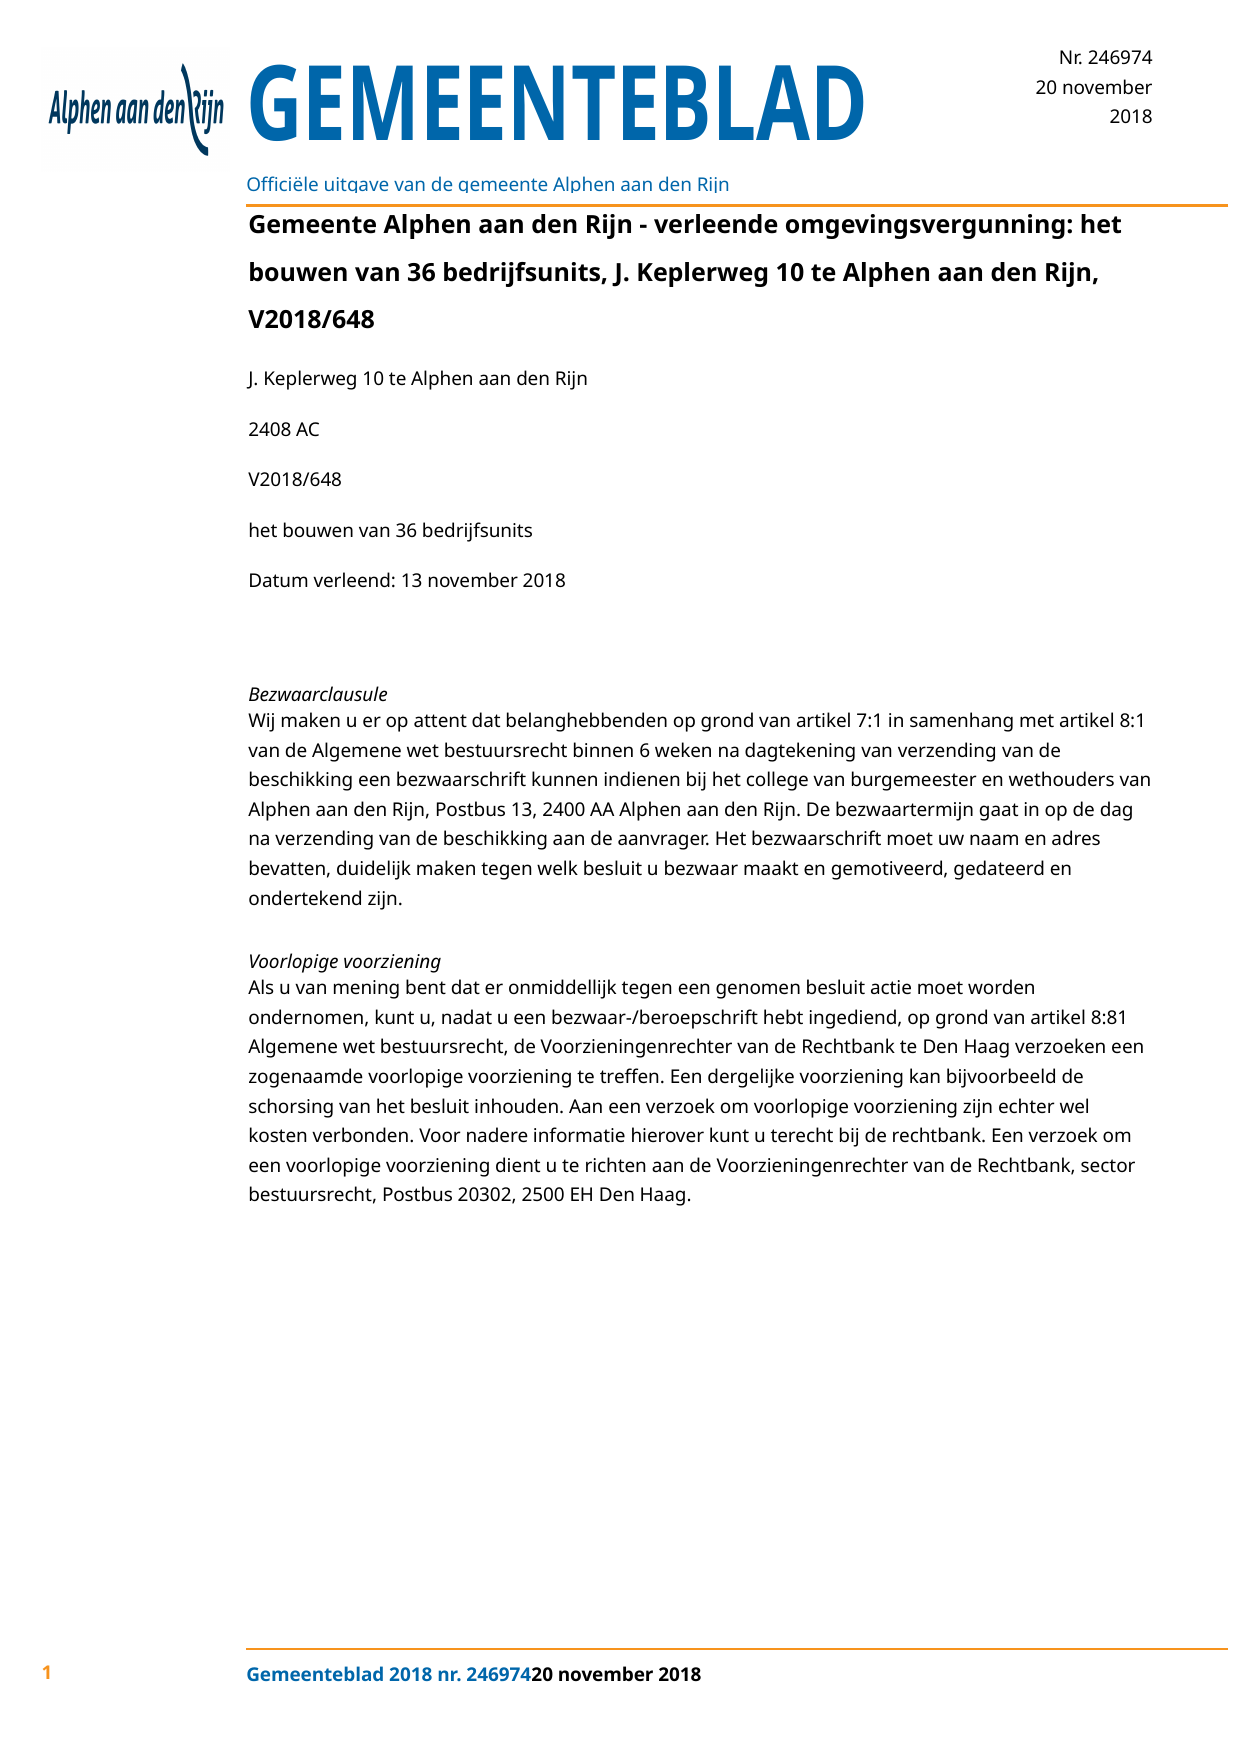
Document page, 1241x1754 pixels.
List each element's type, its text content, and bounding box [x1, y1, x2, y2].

text Gemeente Alphen aan den Rijn - verleende omgevingsvergunning: het bouwen van 36 bedrijfsunits, J. Keplerweg 10 te Alphen aan den Rijn, V2018/648 [248, 207, 1152, 336]
text J. Keplerweg 10 te Alphen aan den Rijn [248, 366, 1152, 391]
picture [41, 47, 231, 172]
text V2018/648 [248, 466, 1152, 492]
text Voorlopige voorziening [248, 949, 1152, 974]
text Datum verleend: 13 november 2018 [248, 567, 1152, 593]
text Wij maken u er op attent dat belanghebbenden op grond van artikel 7:1 in samenhang met artikel 8:1 van de Algemene wet bestuursrecht binnen 6 weken na dagtekening van verzending van de beschikking een bezwaarschrift kunnen indienen bij het college van burgemeester en wethouders van Alphen aan den Rijn, Postbus 13, 2400 AA Alphen aan den Rijn. De bezwaartermijn gaat in op de dag na verzending van de beschikking aan de aanvrager. Het bezwaarschrift moet uw naam en adres bevatten, duidelijk maken tegen welk besluit u bezwaar maakt en gemotiveerd, gedateerd en ondertekend zijn. [248, 707, 1152, 911]
text Bezwaarclausule [248, 682, 1152, 707]
text Als u van mening bent dat er onmiddellijk tegen een genomen besluit actie moet worden ondernomen, kunt u, nadat u een bezwaar-/beroepschrift hebt ingediend, op grond van artikel 8:81 Algemene wet bestuursrecht, de Voorzieningenrechter van de Rechtbank te Den Haag verzoeken een zogenaamde voorlopige voorziening te treffen. Een dergelijke voorziening kan bijvoorbeeld de schorsing van het besluit inhouden. Aan een verzoek om voorlopige voorziening zijn echter wel kosten verbonden. Voor nadere informatie hierover kunt u terecht bij de rechtbank. Een verzoek om een voorlopige voorziening dient u te richten aan de Voorzieningenrechter van de Rechtbank, sector bestuursrecht, Postbus 20302, 2500 EH Den Haag. [248, 974, 1152, 1207]
text het bouwen van 36 bedrijfsunits [248, 517, 1152, 542]
text 2408 AC [248, 416, 1152, 442]
